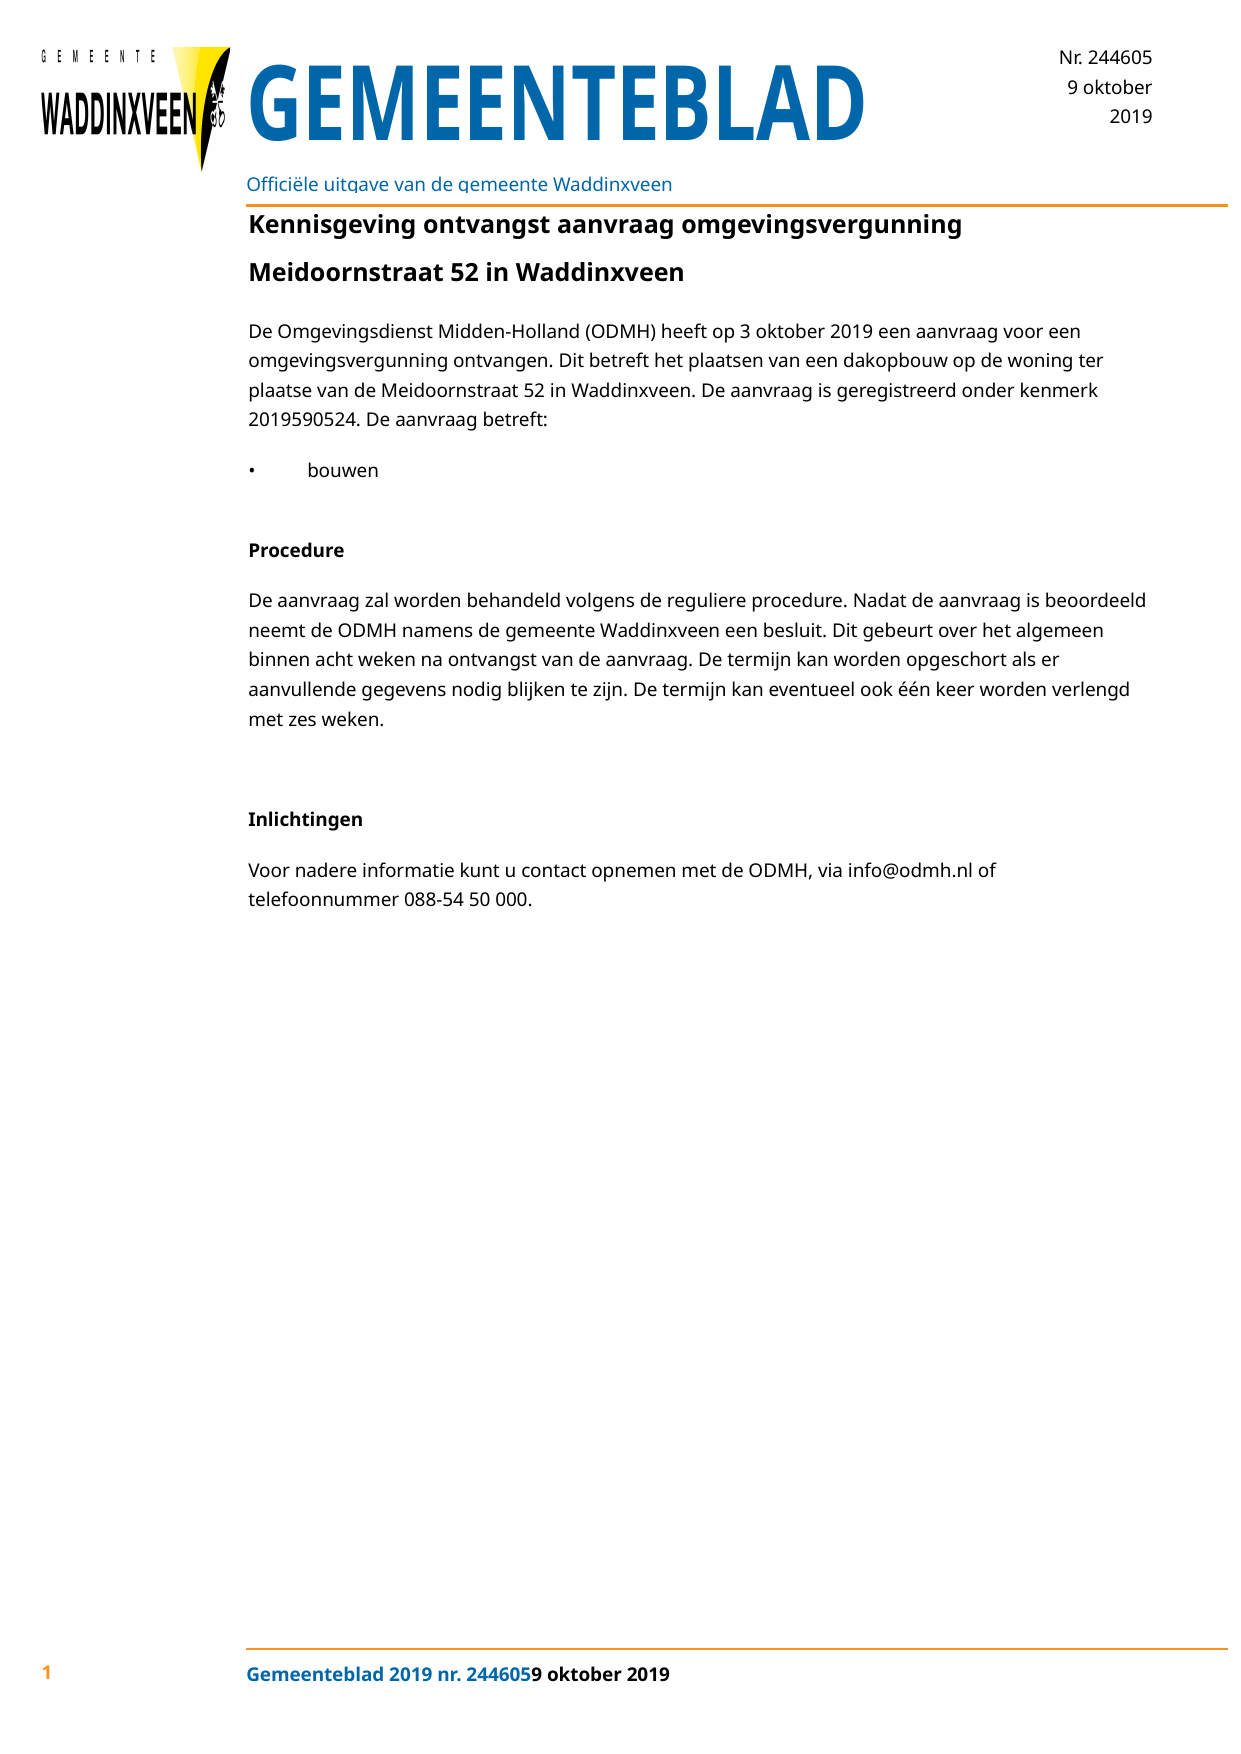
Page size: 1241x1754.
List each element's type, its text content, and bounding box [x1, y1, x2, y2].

text Procedure [248, 537, 1152, 563]
list bouwen [248, 457, 1152, 483]
text De Omgevingsdienst Midden-Holland (ODMH) heeft op 3 oktober 2019 een aanvraag voor een omgevingsvergunning ontvangen. Dit betreft het plaatsen van een dakopbouw op de woning ter plaatse van de Meidoornstraat 52 in Waddinxveen. De aanvraag is geregistreerd onder kenmerk 2019590524. De aanvraag betreft: [248, 318, 1152, 432]
text De aanvraag zal worden behandeld volgens de reguliere procedure. Nadat de aanvraag is beoordeeld neemt de ODMH namens de gemeente Waddinxveen een besluit. Dit gebeurt over het algemeen binnen acht weken na ontvangst van de aanvraag. De termijn kan worden opgeschort als er aanvullende gegevens nodig blijken te zijn. De termijn kan eventueel ook één keer worden verlengd met zes weken. [248, 587, 1152, 732]
picture [41, 47, 231, 172]
text Kennisgeving ontvangst aanvraag omgevingsvergunning Meidoornstraat 52 in Waddinxveen [248, 207, 1152, 288]
text Voor nadere informatie kunt u contact opnemen met de ODMH, via info@odmh.nl of telefoonnummer 088-54 50 000. [248, 857, 1152, 912]
text Inlichtingen [248, 807, 1152, 832]
